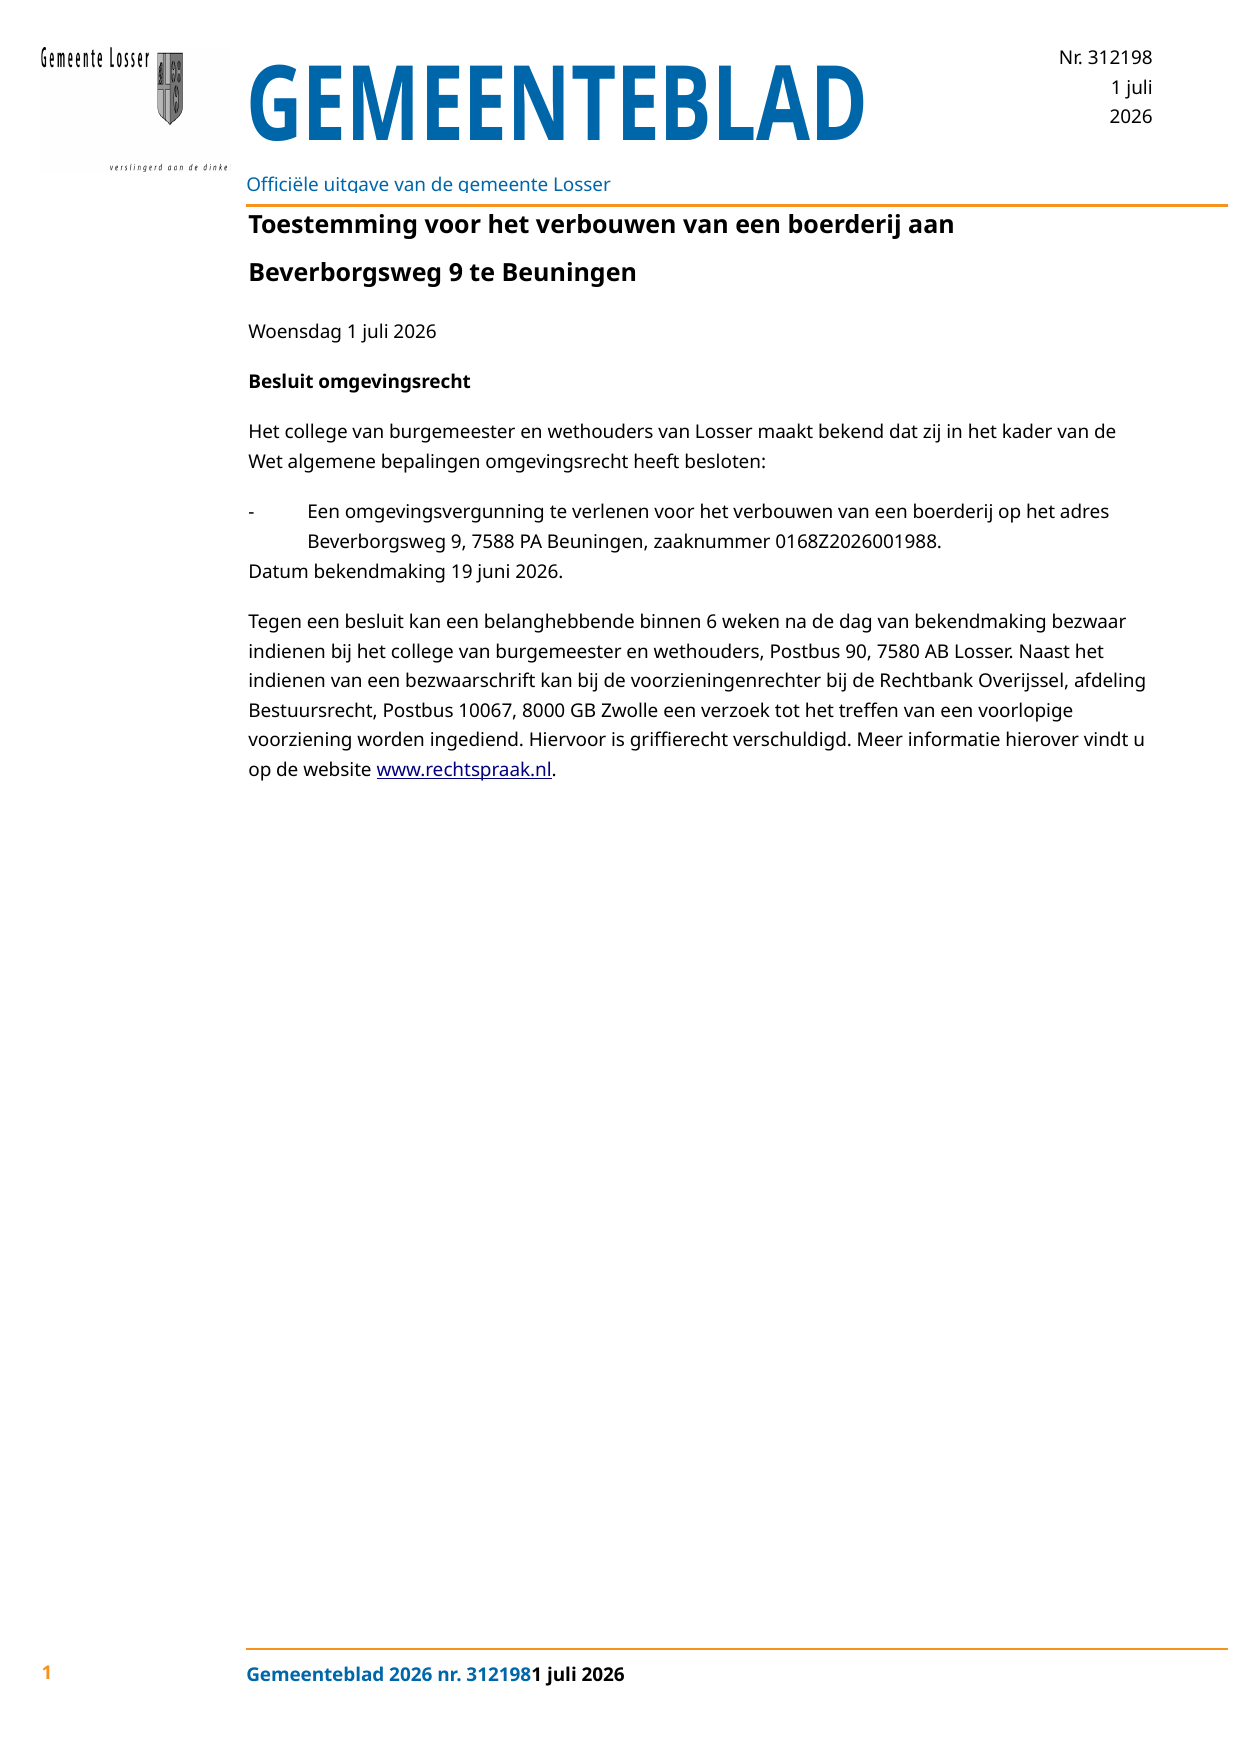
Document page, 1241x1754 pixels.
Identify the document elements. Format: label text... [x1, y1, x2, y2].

picture [41, 47, 231, 172]
text Datum bekendmaking 19 juni 2026. [248, 558, 1152, 584]
text Besluit omgevingsrecht [248, 368, 1152, 394]
text Toestemming voor het verbouwen van een boerderij aan Beverborgsweg 9 te Beuningen [248, 207, 1152, 288]
list Een omgevingsvergunning te verlenen voor het verbouwen van een boerderij op het adres Beverborgsweg 9, 7588 PA Beuningen, zaaknummer 0168Z2026001988. [248, 499, 1152, 554]
text Woensdag 1 juli 2026 [248, 318, 1152, 344]
text Tegen een besluit kan een belanghebbende binnen 6 weken na de dag van bekendmaking bezwaar indienen bij het college van burgemeester en wethouders, Postbus 90, 7580 AB Losser. Naast het indienen van een bezwaarschrift kan bij de voorzieningenrechter bij de Rechtbank Overijssel, afdeling Bestuursrecht, Postbus 10067, 8000 GB Zwolle een verzoek tot het treffen van een voorlopige voorziening worden ingediend. Hiervoor is griffierecht verschuldigd. Meer informatie hierover vindt u op de website www.rechtspraak.nl. [248, 608, 1152, 782]
text Het college van burgemeester en wethouders van Losser maakt bekend dat zij in het kader van de Wet algemene bepalingen omgevingsrecht heeft besloten: [248, 419, 1152, 474]
